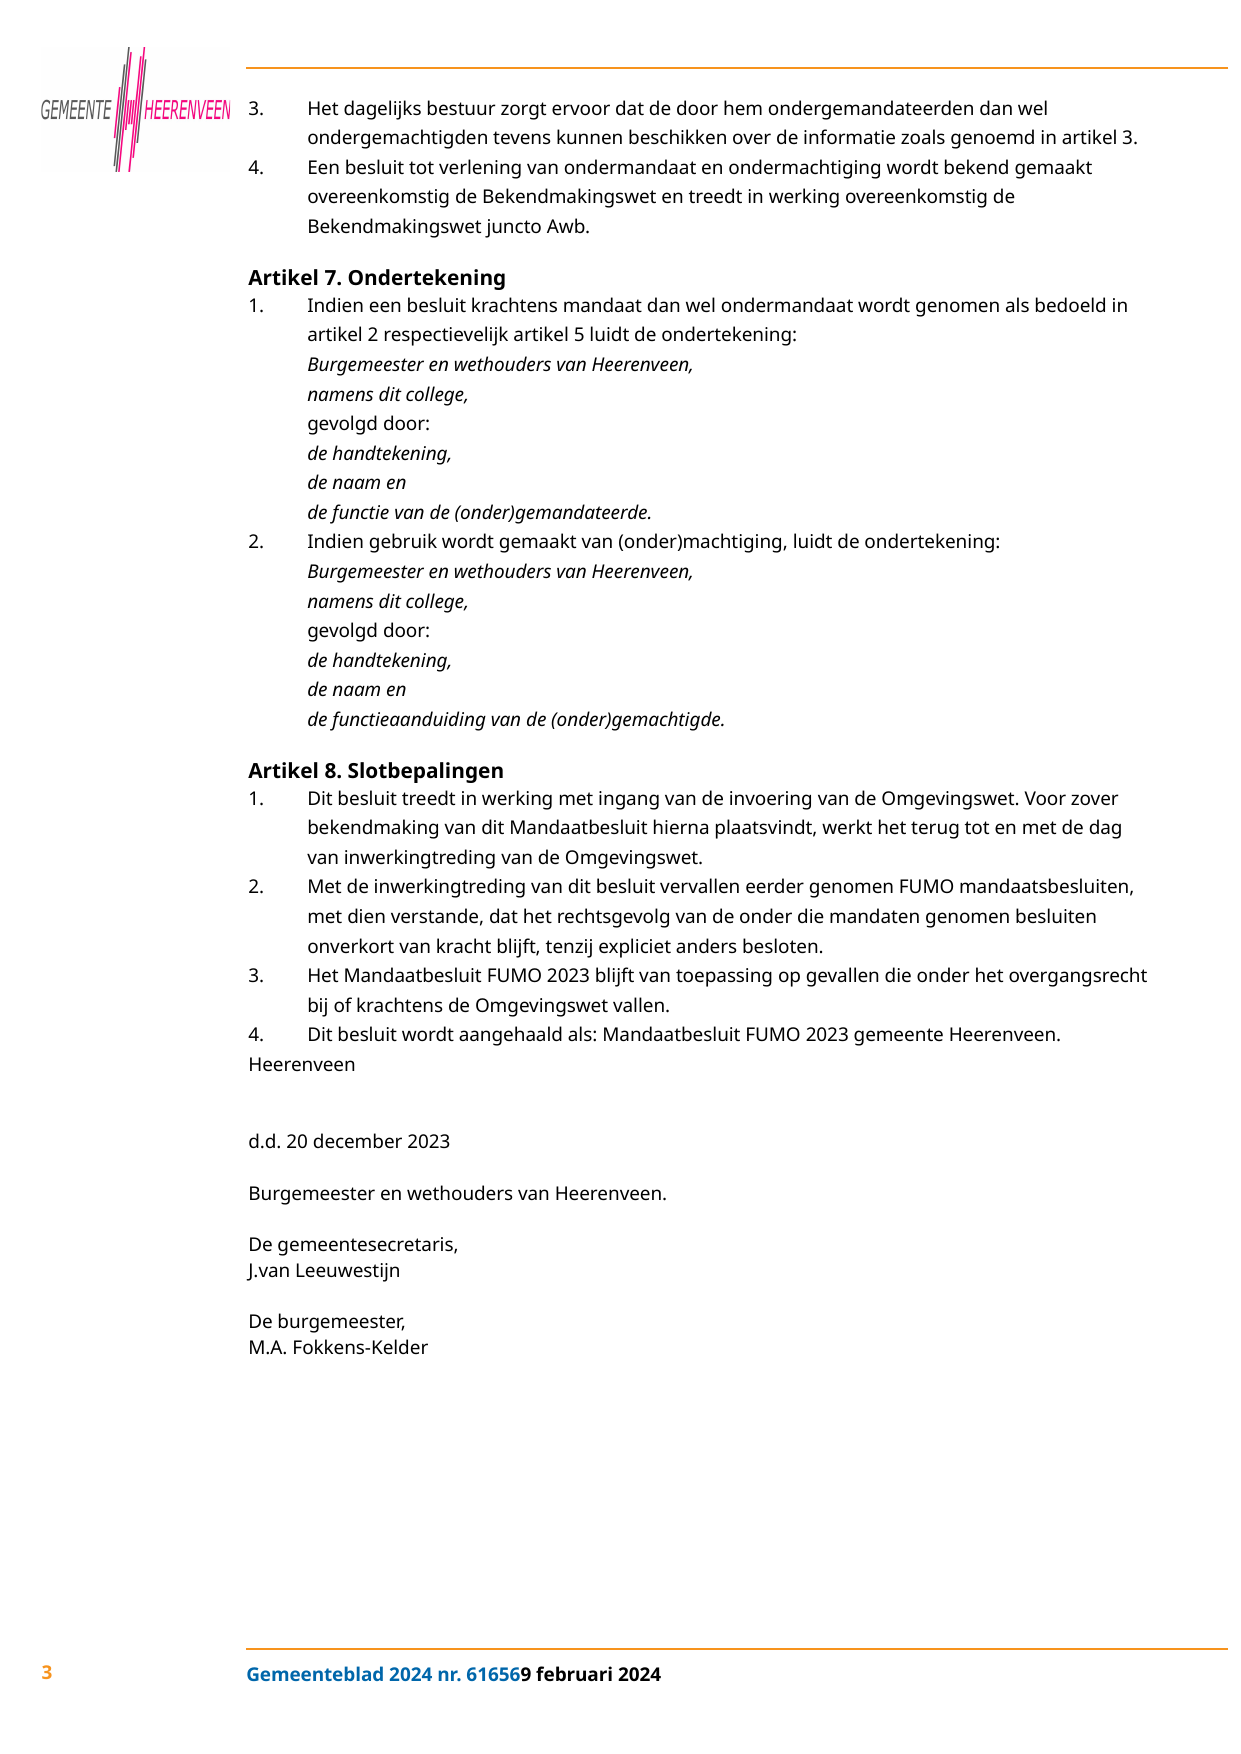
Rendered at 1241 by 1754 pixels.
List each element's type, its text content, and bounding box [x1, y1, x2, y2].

list de naam en [248, 469, 1152, 495]
list de handtekening, [248, 440, 1152, 466]
list Indien een besluit krachtens mandaat dan wel ondermandaat wordt genomen als bedoeld in artikel 2 respectievelijk artikel 5 luidt de ondertekening: [248, 292, 1152, 347]
list gevolgd door: [248, 410, 1152, 436]
list Het dagelijks bestuur zorgt ervoor dat de door hem ondergemandateerden dan wel ondergemachtigden tevens kunnen beschikken over de informatie zoals genoemd in artikel 3. [248, 95, 1152, 150]
list namens dit college, [248, 381, 1152, 406]
list Dit besluit wordt aangehaald als: Mandaatbesluit FUMO 2023 gemeente Heerenveen. [248, 1022, 1152, 1047]
text J.van Leeuwestijn [248, 1257, 1152, 1283]
text d.d. 20 december 2023 [248, 1128, 1152, 1154]
list Een besluit tot verlening van ondermandaat en ondermachtiging wordt bekend gemaakt overeenkomstig de Bekendmakingswet en treedt in werking overeenkomstig de Bekendmakingswet juncto Awb. [248, 154, 1152, 239]
text Artikel 7. Ondertekening [248, 263, 1152, 292]
list Burgemeester en wethouders van Heerenveen, [248, 558, 1152, 584]
text M.A. Fokkens-Kelder [248, 1334, 1152, 1360]
list namens dit college, [248, 588, 1152, 613]
picture [41, 47, 231, 172]
list Het Mandaatbesluit FUMO 2023 blijft van toepassing op gevallen die onder het overgangsrecht bij of krachtens de Omgevingswet vallen. [248, 962, 1152, 1018]
text Burgemeester en wethouders van Heerenveen. [248, 1180, 1152, 1206]
list Burgemeester en wethouders van Heerenveen, [248, 351, 1152, 377]
list de handtekening, [248, 647, 1152, 673]
list de functie van de (onder)gemandateerde. [248, 499, 1152, 525]
list de functieaanduiding van de (onder)gemachtigde. [248, 706, 1152, 732]
list Dit besluit treedt in werking met ingang van de invoering van de Omgevingswet. Voor zover bekendmaking van dit Mandaatbesluit hierna plaatsvindt, werkt het terug tot en met de dag van inwerkingtreding van de Omgevingswet. [248, 785, 1152, 870]
text Heerenveen [248, 1051, 1152, 1077]
list Met de inwerkingtreding van dit besluit vervallen eerder genomen FUMO mandaatsbesluiten, met dien verstande, dat het rechtsgevolg van de onder die mandaten genomen besluiten onverkort van kracht blijft, tenzij expliciet anders besloten. [248, 874, 1152, 959]
text De burgemeester, [248, 1308, 1152, 1334]
list Indien gebruik wordt gemaakt van (onder)machtiging, luidt de ondertekening: [248, 529, 1152, 554]
list de naam en [248, 677, 1152, 702]
text De gemeentesecretaris, [248, 1231, 1152, 1257]
list gevolgd door: [248, 617, 1152, 643]
text Artikel 8. Slotbepalingen [248, 757, 1152, 785]
